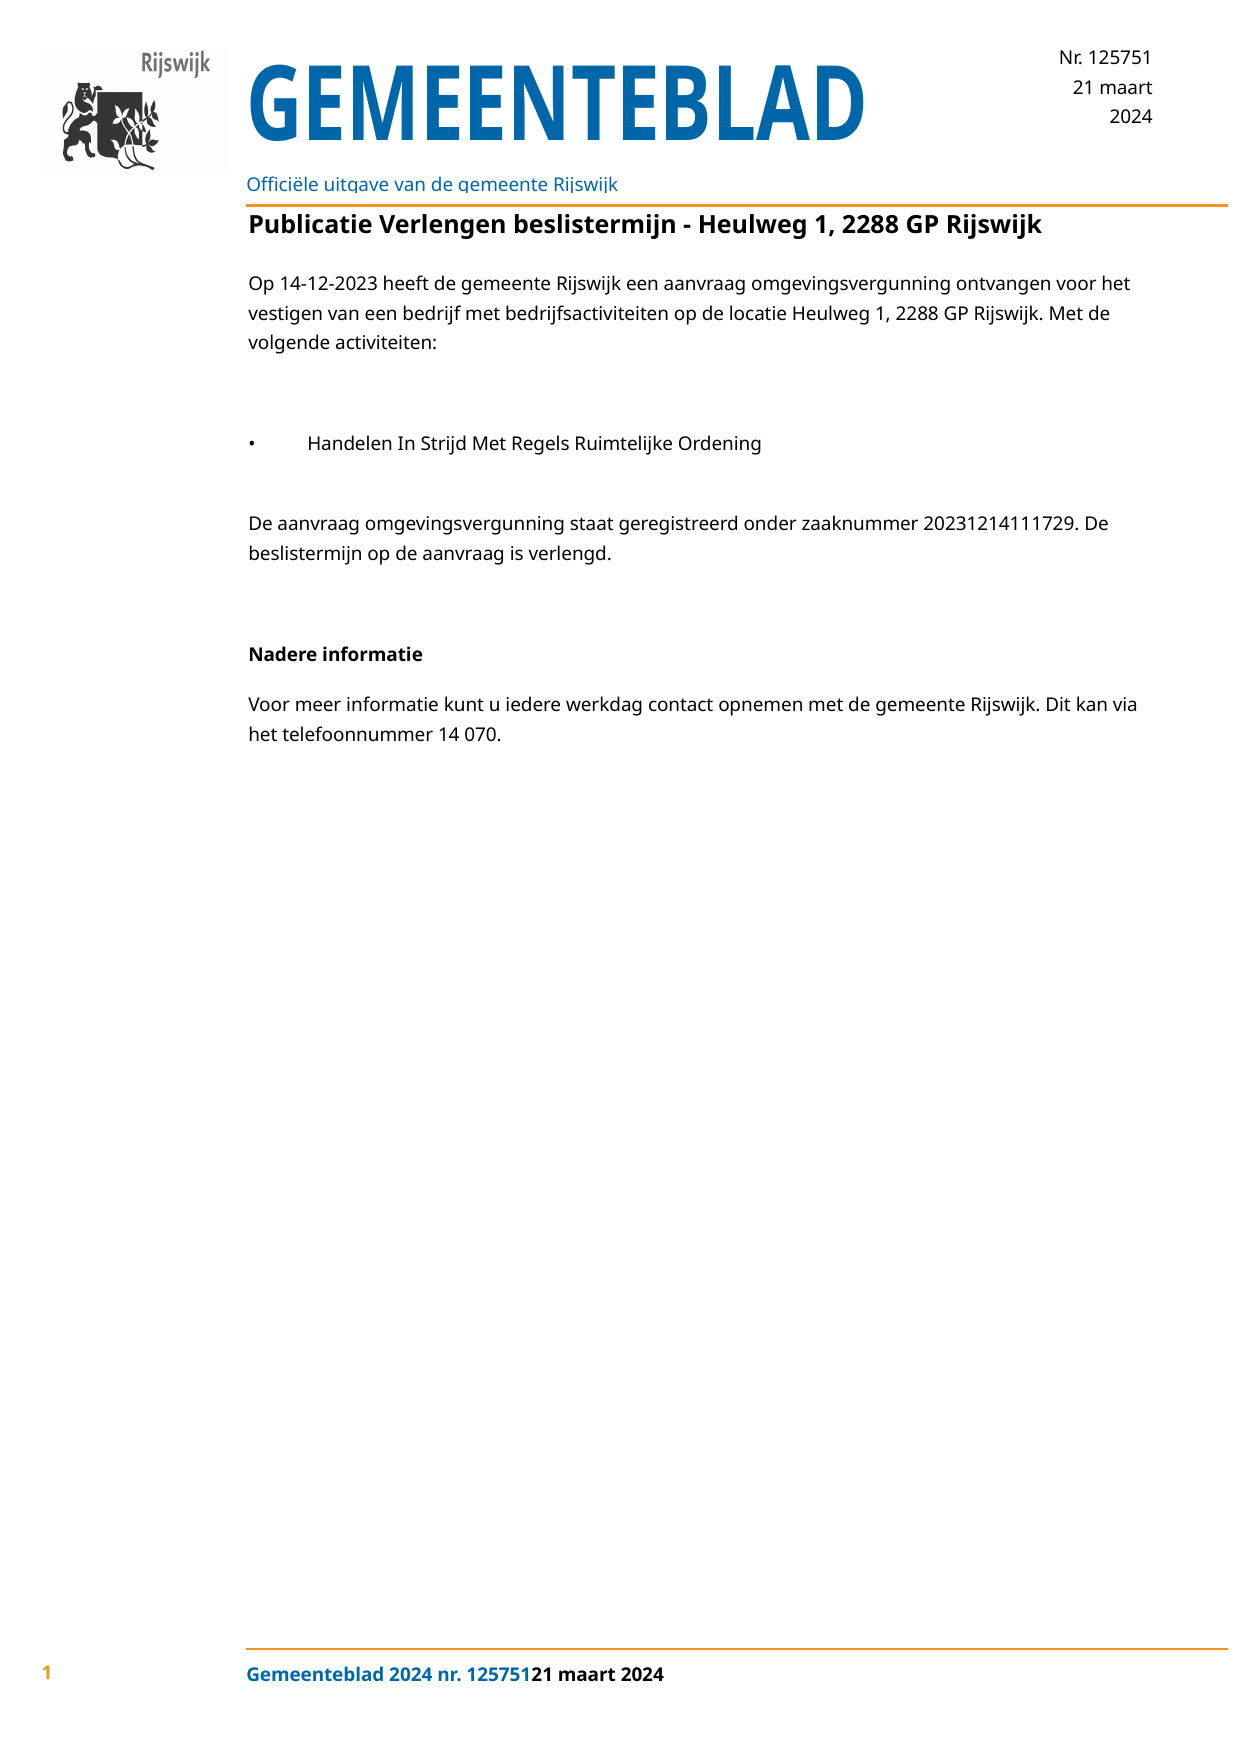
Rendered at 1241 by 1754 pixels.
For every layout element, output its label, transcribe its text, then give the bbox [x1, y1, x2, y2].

picture [41, 47, 231, 172]
list Handelen In Strijd Met Regels Ruimtelijke Ordening [248, 430, 1152, 456]
text De aanvraag omgevingsvergunning staat geregistreerd onder zaaknummer 20231214111729. De beslistermijn op de aanvraag is verlengd. [248, 510, 1152, 566]
text Voor meer informatie kunt u iedere werkdag contact opnemen met de gemeente Rijswijk. Dit kan via het telefoonnummer 14 070. [248, 691, 1152, 746]
text Nadere informatie [248, 641, 1152, 666]
text Publicatie Verlengen beslistermijn - Heulweg 1, 2288 GP Rijswijk [248, 207, 1152, 241]
text Op 14-12-2023 heeft de gemeente Rijswijk een aanvraag omgevingsvergunning ontvangen voor het vestigen van een bedrijf met bedrijfsactiviteiten op de locatie Heulweg 1, 2288 GP Rijswijk. Met de volgende activiteiten: [248, 270, 1152, 355]
